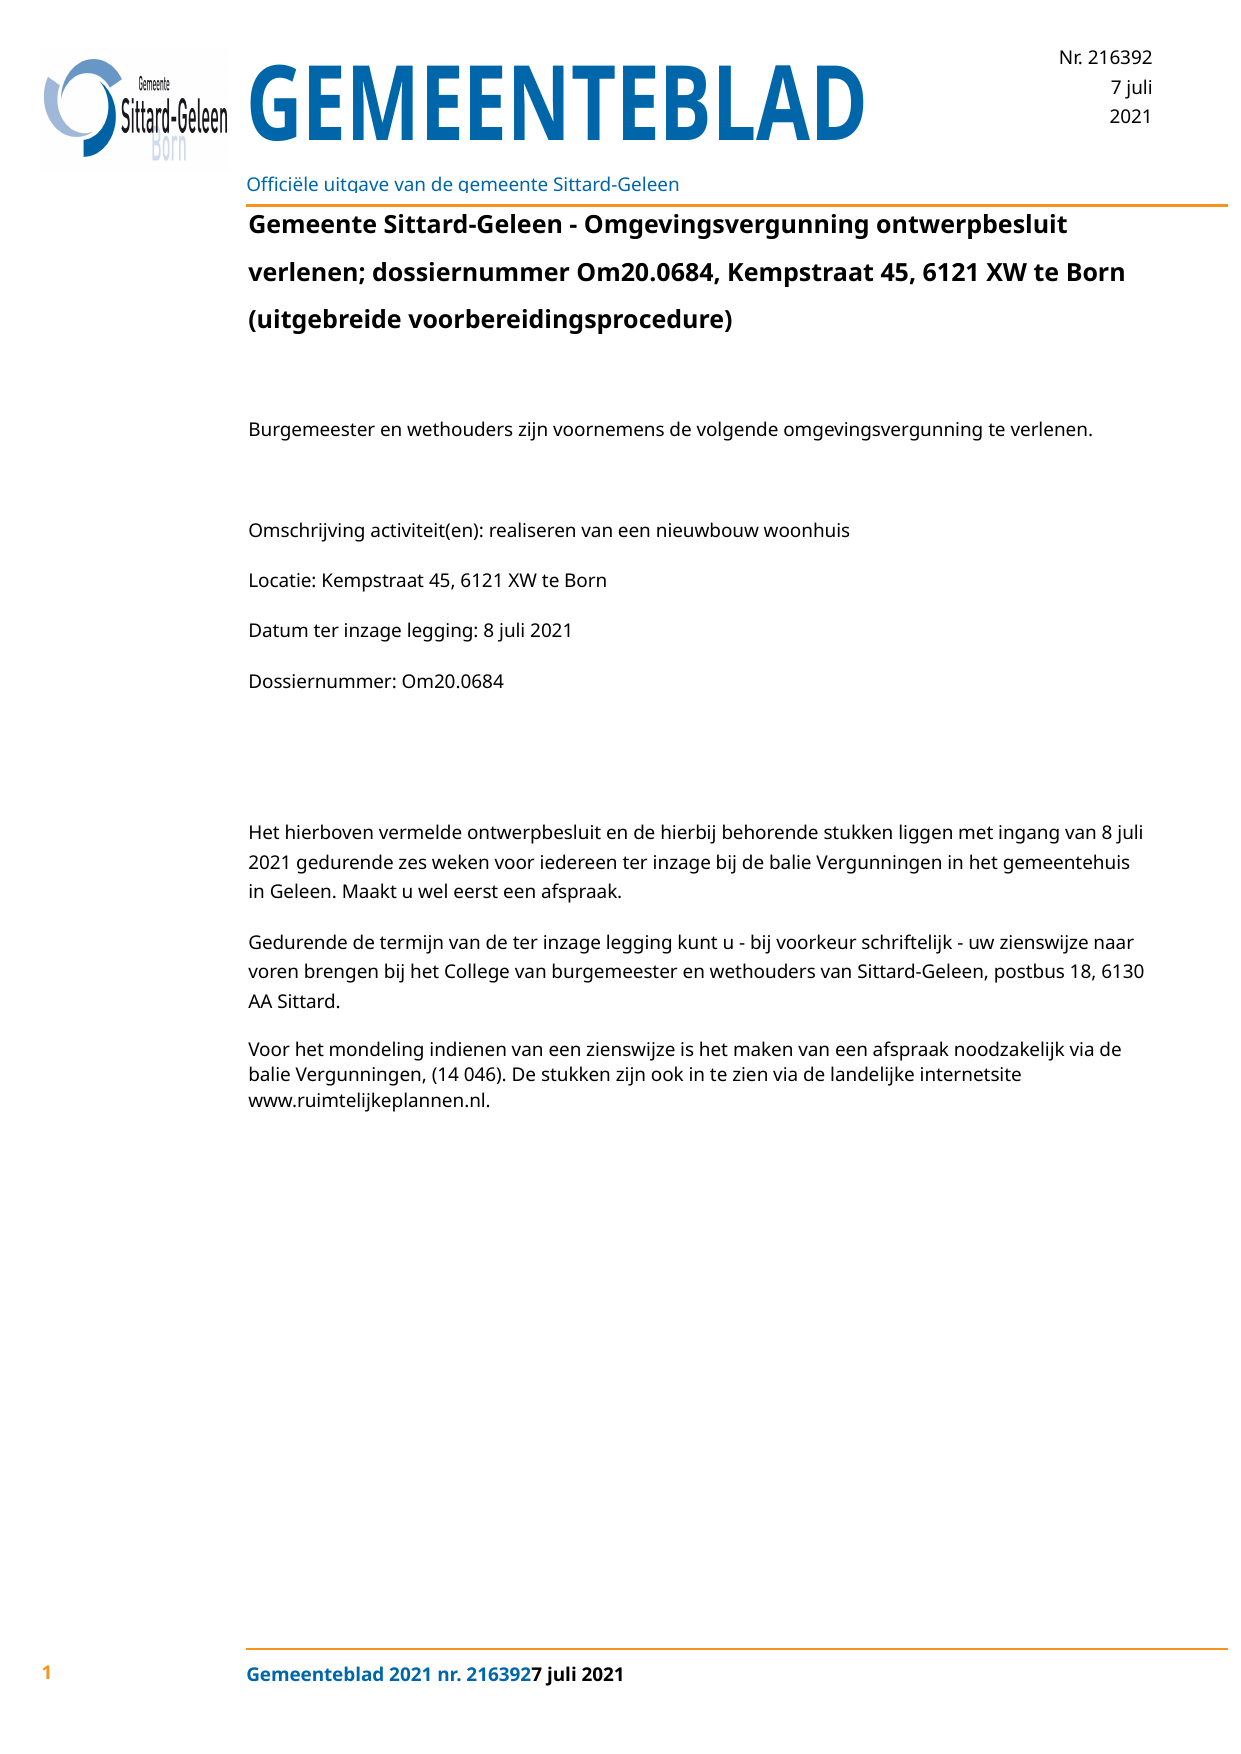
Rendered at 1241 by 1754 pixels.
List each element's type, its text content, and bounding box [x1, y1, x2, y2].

text Dossiernummer: Om20.0684 [248, 668, 1152, 694]
text Omschrijving activiteit(en): realiseren van een nieuwbouw woonhuis [248, 517, 1152, 542]
text Gemeente Sittard-Geleen - Omgevingsvergunning ontwerpbesluit verlenen; dossiernummer Om20.0684, Kempstraat 45, 6121 XW te Born (uitgebreide voorbereidingsprocedure) [248, 207, 1152, 336]
text Locatie: Kempstraat 45, 6121 XW te Born [248, 567, 1152, 593]
picture [41, 47, 231, 172]
text Burgemeester en wethouders zijn voornemens de volgende omgevingsvergunning te verlenen. [248, 416, 1152, 442]
text Het hierboven vermelde ontwerpbesluit en de hierbij behorende stukken liggen met ingang van 8 juli 2021 gedurende zes weken voor iedereen ter inzage bij de balie Vergunningen in het gemeentehuis in Geleen. Maakt u wel eerst een afspraak. [248, 819, 1152, 904]
text Gedurende de termijn van de ter inzage legging kunt u - bij voorkeur schriftelijk - uw zienswijze naar voren brengen bij het College van burgemeester en wethouders van Sittard-Geleen, postbus 18, 6130 AA Sittard. [248, 929, 1152, 1014]
text Voor het mondeling indienen van een zienswijze is het maken van een afspraak noodzakelijk via de balie Vergunningen, (14 046). De stukken zijn ook in te zien via de landelijke internetsite www.ruimtelijkeplannen.nl. [248, 1036, 1152, 1113]
text Datum ter inzage legging: 8 juli 2021 [248, 618, 1152, 643]
